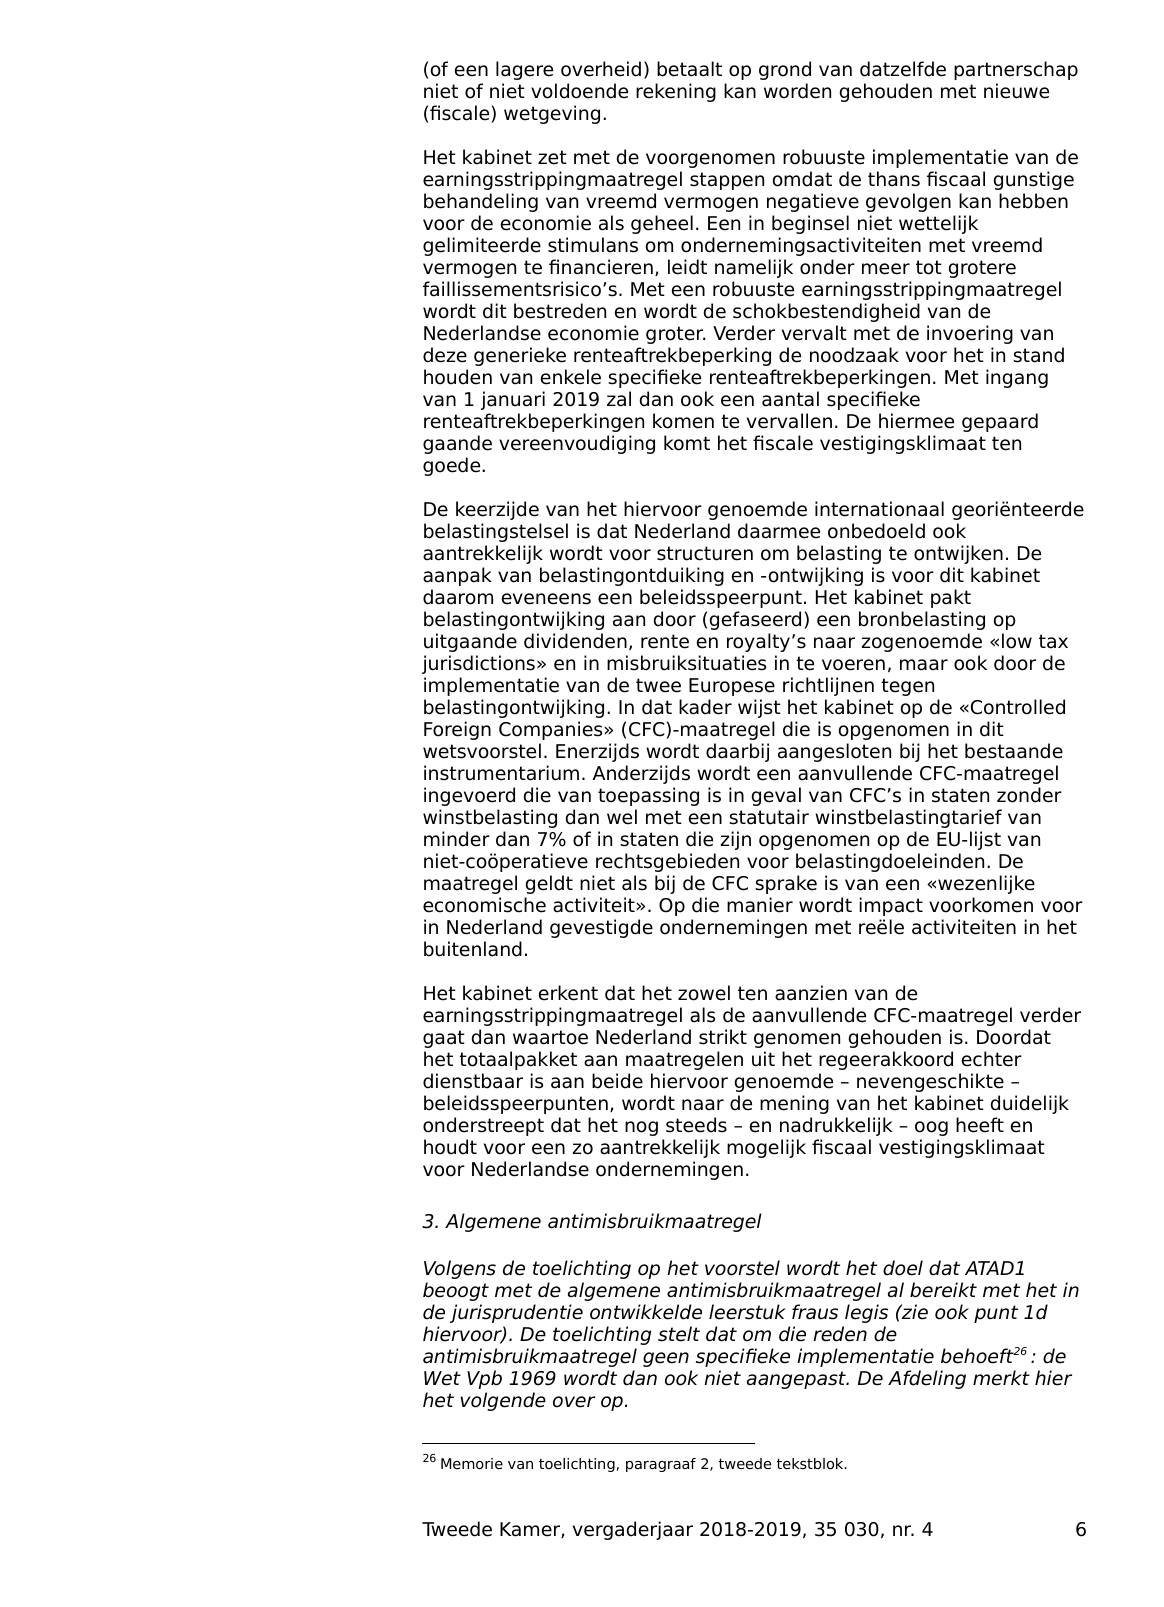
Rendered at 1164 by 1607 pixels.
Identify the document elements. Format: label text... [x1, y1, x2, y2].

text Memorie van toelichting, paragraaf 2, tweede tekstblok. [422, 1452, 1087, 1474]
text Volgens de toelichting op het voorstel wordt het doel dat ATAD1 beoogt met de algemene antimisbruikmaatregel al bereikt met het in de jurisprudentie ontwikkelde leerstuk fraus legis (zie ook punt 1d hiervoor). De toelichting stelt dat om die reden de antimisbruikmaatregel geen specifieke implementatie behoeft: de Wet Vpb 1969 wordt dan ook niet aangepast. De Afdeling merkt hier het volgende over op. [422, 1258, 1087, 1411]
text Het kabinet zet met de voorgenomen robuuste implementatie van de earningsstrippingmaatregel stappen omdat de thans fiscaal gunstige behandeling van vreemd vermogen negatieve gevolgen kan hebben voor de economie als geheel. Een in beginsel niet wettelijk gelimiteerde stimulans om ondernemingsactiviteiten met vreemd vermogen te financieren, leidt namelijk onder meer tot grotere faillissementsrisico’s. Met een robuuste earningsstrippingmaatregel wordt dit bestreden en wordt de schokbestendigheid van de Nederlandse economie groter. Verder vervalt met de invoering van deze generieke renteaftrekbeperking de noodzaak voor het in stand houden van enkele specifieke renteaftrekbeperkingen. Met ingang van 1 januari 2019 zal dan ook een aantal specifieke renteaftrekbeperkingen komen te vervallen. De hiermee gepaard gaande vereenvoudiging komt het fiscale vestigingsklimaat ten goede. [422, 147, 1087, 477]
text De keerzijde van het hiervoor genoemde internationaal georiënteerde belastingstelsel is dat Nederland daarmee onbedoeld ook aantrekkelijk wordt voor structuren om belasting te ontwijken. De aanpak van belastingontduiking en -ontwijking is voor dit kabinet daarom eveneens een beleidsspeerpunt. Het kabinet pakt belastingontwijking aan door (gefaseerd) een bronbelasting op uitgaande dividenden, rente en royalty’s naar zogenoemde «low tax jurisdictions» en in misbruiksituaties in te voeren, maar ook door de implementatie van de twee Europese richtlijnen tegen belastingontwijking. In dat kader wijst het kabinet op de «Controlled Foreign Companies» (CFC)-maatregel die is opgenomen in dit wetsvoorstel. Enerzijds wordt daarbij aangesloten bij het bestaande instrumentarium. Anderzijds wordt een aanvullende CFC-maatregel ingevoerd die van toepassing is in geval van CFC’s in staten zonder winstbelasting dan wel met een statutair winstbelastingtarief van minder dan 7% of in staten die zijn opgenomen op de EU-lijst van niet-coöperatieve rechtsgebieden voor belastingdoeleinden. De maatregel geldt niet als bij de CFC sprake is van een «wezenlijke economische activiteit». Op die manier wordt impact voorkomen voor in Nederland gevestigde ondernemingen met reële activiteiten in het buitenland. [422, 499, 1087, 961]
text Het kabinet erkent dat het zowel ten aanzien van de earningsstrippingmaatregel als de aanvullende CFC-maatregel verder gaat dan waartoe Nederland strikt genomen gehouden is. Doordat het totaalpakket aan maatregelen uit het regeerakkoord echter dienstbaar is aan beide hiervoor genoemde – nevengeschikte – beleidsspeerpunten, wordt naar de mening van het kabinet duidelijk onderstreept dat het nog steeds – en nadrukkelijk – oog heeft en houdt voor een zo aantrekkelijk mogelijk fiscaal vestigingsklimaat voor Nederlandse ondernemingen. [422, 983, 1087, 1181]
subtitle 3. Algemene antimisbruikmaatregel [422, 1211, 1087, 1233]
text (of een lagere overheid) betaalt op grond van datzelfde partnerschap niet of niet voldoende rekening kan worden gehouden met nieuwe (fiscale) wetgeving. [422, 59, 1087, 125]
